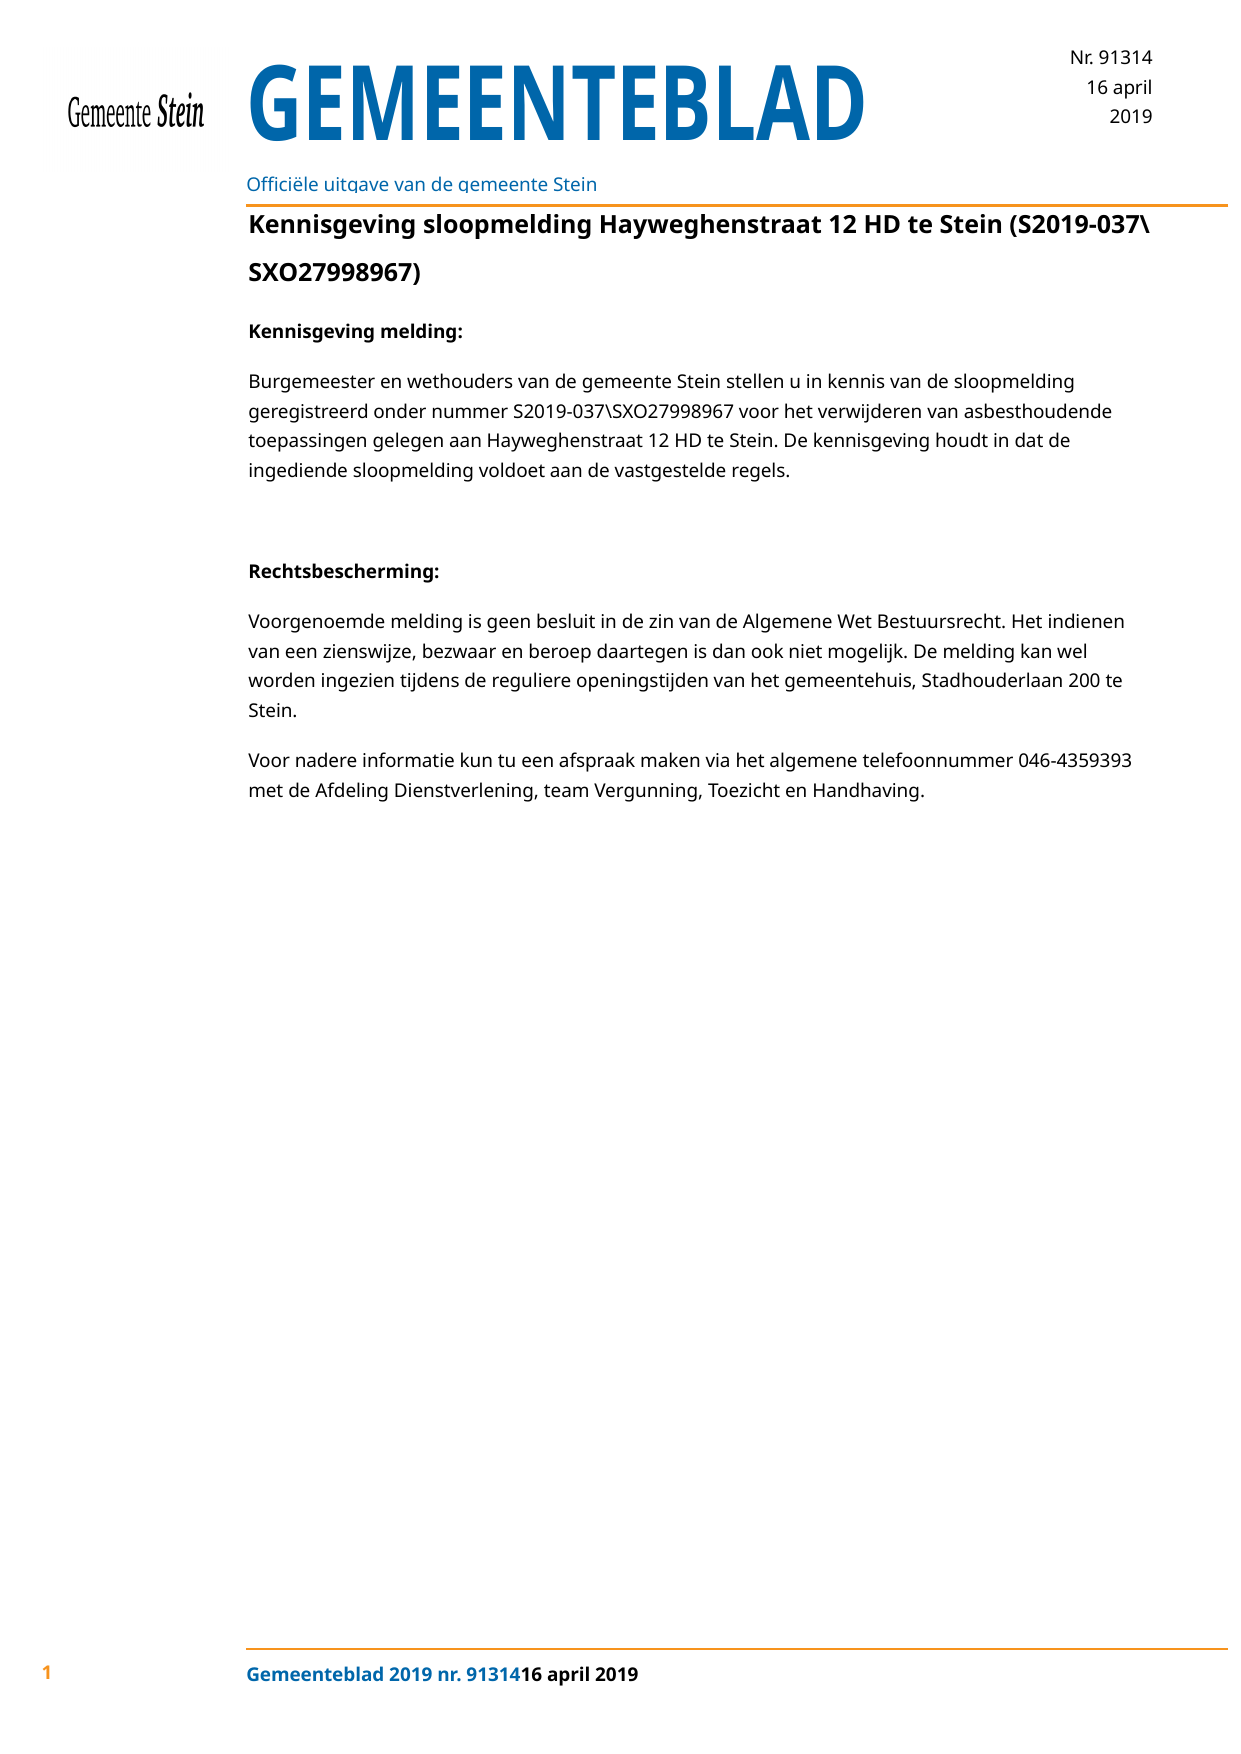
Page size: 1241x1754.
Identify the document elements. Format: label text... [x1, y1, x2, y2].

text Kennisgeving sloopmelding Hayweghenstraat 12 HD te Stein (S2019-037\SXO27998967) [248, 207, 1152, 288]
picture [41, 47, 231, 172]
text Rechtsbescherming: [248, 558, 1152, 584]
text Burgemeester en wethouders van de gemeente Stein stellen u in kennis van de sloopmelding geregistreerd onder nummer S2019-037\SXO27998967 voor het verwijderen van asbesthoudende toepassingen gelegen aan Hayweghenstraat 12 HD te Stein. De kennisgeving houdt in dat de ingediende sloopmelding voldoet aan de vastgestelde regels. [248, 368, 1152, 483]
text Voor nadere informatie kun tu een afspraak maken via het algemene telefoonnummer 046-4359393 met de Afdeling Dienstverlening, team Vergunning, Toezicht en Handhaving. [248, 747, 1152, 803]
text Kennisgeving melding: [248, 318, 1152, 344]
text Voorgenoemde melding is geen besluit in de zin van de Algemene Wet Bestuursrecht. Het indienen van een zienswijze, bezwaar en beroep daartegen is dan ook niet mogelijk. De melding kan wel worden ingezien tijdens de reguliere openingstijden van het gemeentehuis, Stadhouderlaan 200 te Stein. [248, 608, 1152, 723]
